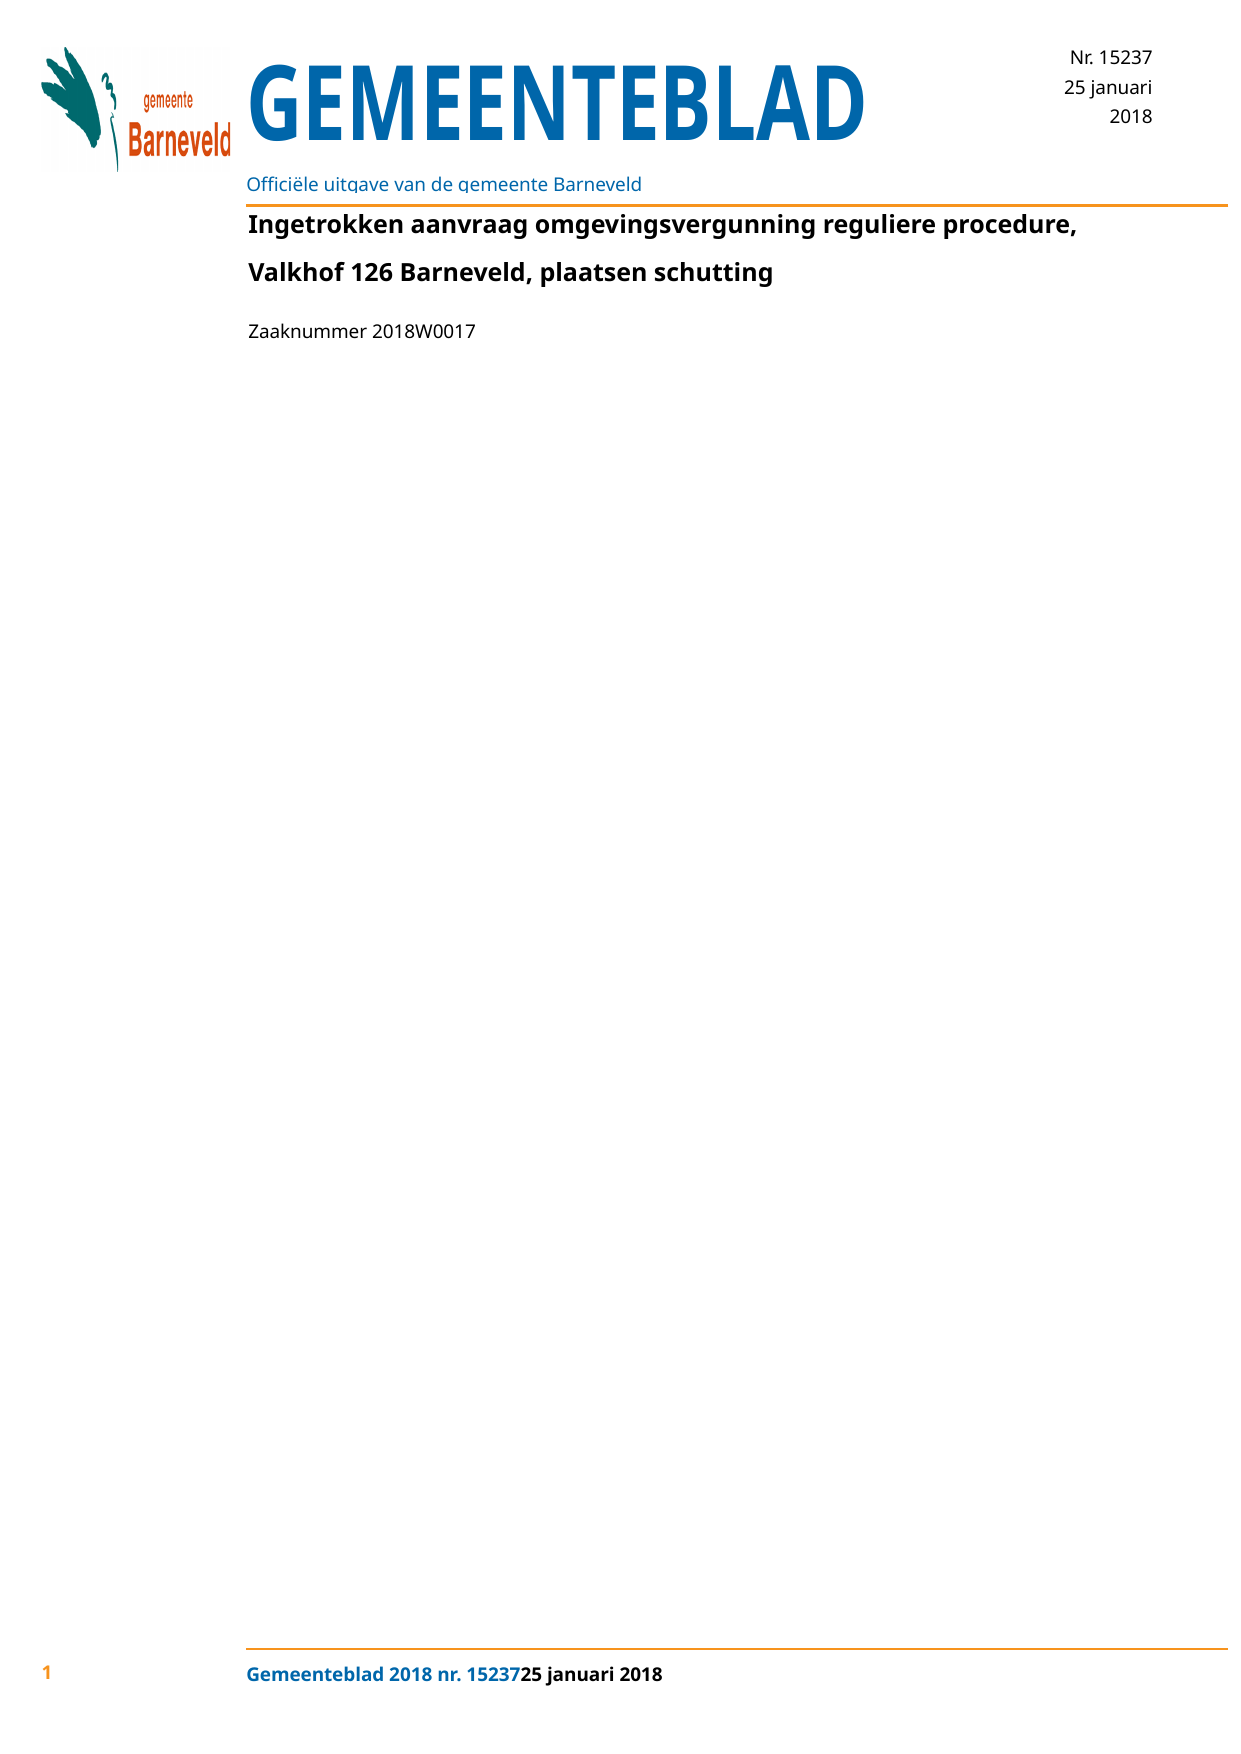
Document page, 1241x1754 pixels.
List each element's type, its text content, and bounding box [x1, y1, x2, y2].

text Zaaknummer 2018W0017 [248, 318, 1152, 344]
text Ingetrokken aanvraag omgevingsvergunning reguliere procedure, Valkhof 126 Barneveld, plaatsen schutting [248, 207, 1152, 288]
picture [41, 47, 231, 172]
